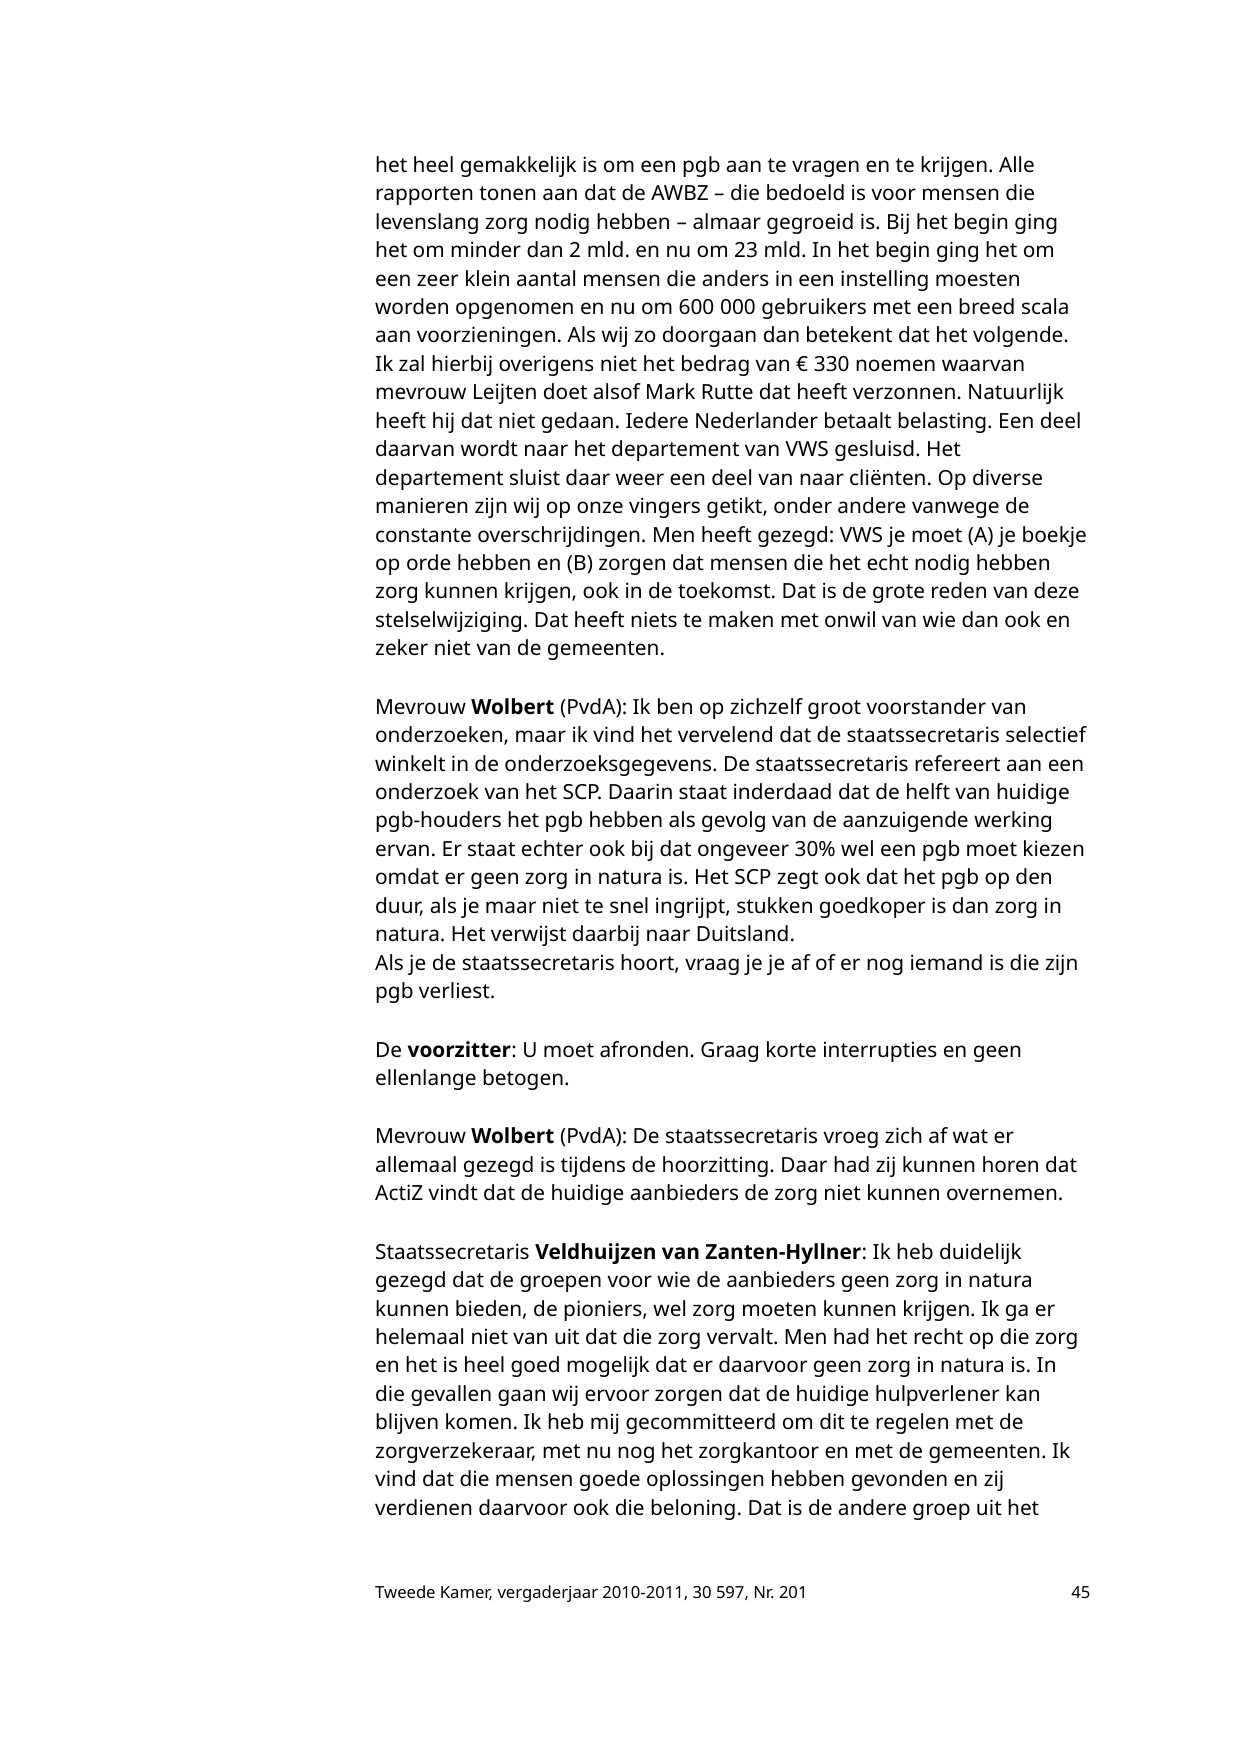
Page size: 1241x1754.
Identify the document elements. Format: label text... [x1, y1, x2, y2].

text Als je de staatssecretaris hoort, vraag je je af of er nog iemand is die zijn pgb verliest. [375, 948, 1090, 1005]
text Staatssecretaris Veldhuijzen van Zanten-Hyllner: Ik heb duidelijk gezegd dat de groepen voor wie de aanbieders geen zorg in natura kunnen bieden, de pioniers, wel zorg moeten kunnen krijgen. Ik ga er helemaal niet van uit dat die zorg vervalt. Men had het recht op die zorg en het is heel goed mogelijk dat er daarvoor geen zorg in natura is. In die gevallen gaan wij ervoor zorgen dat de huidige hulpverlener kan blijven komen. Ik heb mij gecommitteerd om dit te regelen met de zorgverzekeraar, met nu nog het zorgkantoor en met de gemeenten. Ik vind dat die mensen goede oplossingen hebben gevonden en zij verdienen daarvoor ook die beloning. Dat is de andere groep uit het [375, 1237, 1090, 1521]
text De voorzitter: U moet afronden. Graag korte interrupties en geen ellenlange betogen. [375, 1035, 1090, 1092]
text Mevrouw Wolbert (PvdA): De staatssecretaris vroeg zich af wat er allemaal gezegd is tijdens de hoorzitting. Daar had zij kunnen horen dat ActiZ vindt dat de huidige aanbieders de zorg niet kunnen overnemen. [375, 1122, 1090, 1207]
text het heel gemakkelijk is om een pgb aan te vragen en te krijgen. Alle rapporten tonen aan dat de AWBZ – die bedoeld is voor mensen die levenslang zorg nodig hebben – almaar gegroeid is. Bij het begin ging het om minder dan 2 mld. en nu om 23 mld. In het begin ging het om een zeer klein aantal mensen die anders in een instelling moesten worden opgenomen en nu om 600 000 gebruikers met een breed scala aan voorzieningen. Als wij zo doorgaan dan betekent dat het volgende. Ik zal hierbij overigens niet het bedrag van € 330 noemen waarvan mevrouw Leijten doet alsof Mark Rutte dat heeft verzonnen. Natuurlijk heeft hij dat niet gedaan. Iedere Nederlander betaalt belasting. Een deel daarvan wordt naar het departement van VWS gesluisd. Het departement sluist daar weer een deel van naar cliënten. Op diverse manieren zijn wij op onze vingers getikt, onder andere vanwege de constante overschrijdingen. Men heeft gezegd: VWS je moet (A) je boekje op orde hebben en (B) zorgen dat mensen die het echt nodig hebben zorg kunnen krijgen, ook in de toekomst. Dat is de grote reden van deze stelselwijziging. Dat heeft niets te maken met onwil van wie dan ook en zeker niet van de gemeenten. [375, 150, 1090, 662]
text Mevrouw Wolbert (PvdA): Ik ben op zichzelf groot voorstander van onderzoeken, maar ik vind het vervelend dat de staatssecretaris selectief winkelt in de onderzoeksgegevens. De staatssecretaris refereert aan een onderzoek van het SCP. Daarin staat inderdaad dat de helft van huidige pgb-houders het pgb hebben als gevolg van de aanzuigende werking ervan. Er staat echter ook bij dat ongeveer 30% wel een pgb moet kiezen omdat er geen zorg in natura is. Het SCP zegt ook dat het pgb op den duur, als je maar niet te snel ingrijpt, stukken goedkoper is dan zorg in natura. Het verwijst daarbij naar Duitsland. [375, 692, 1090, 948]
